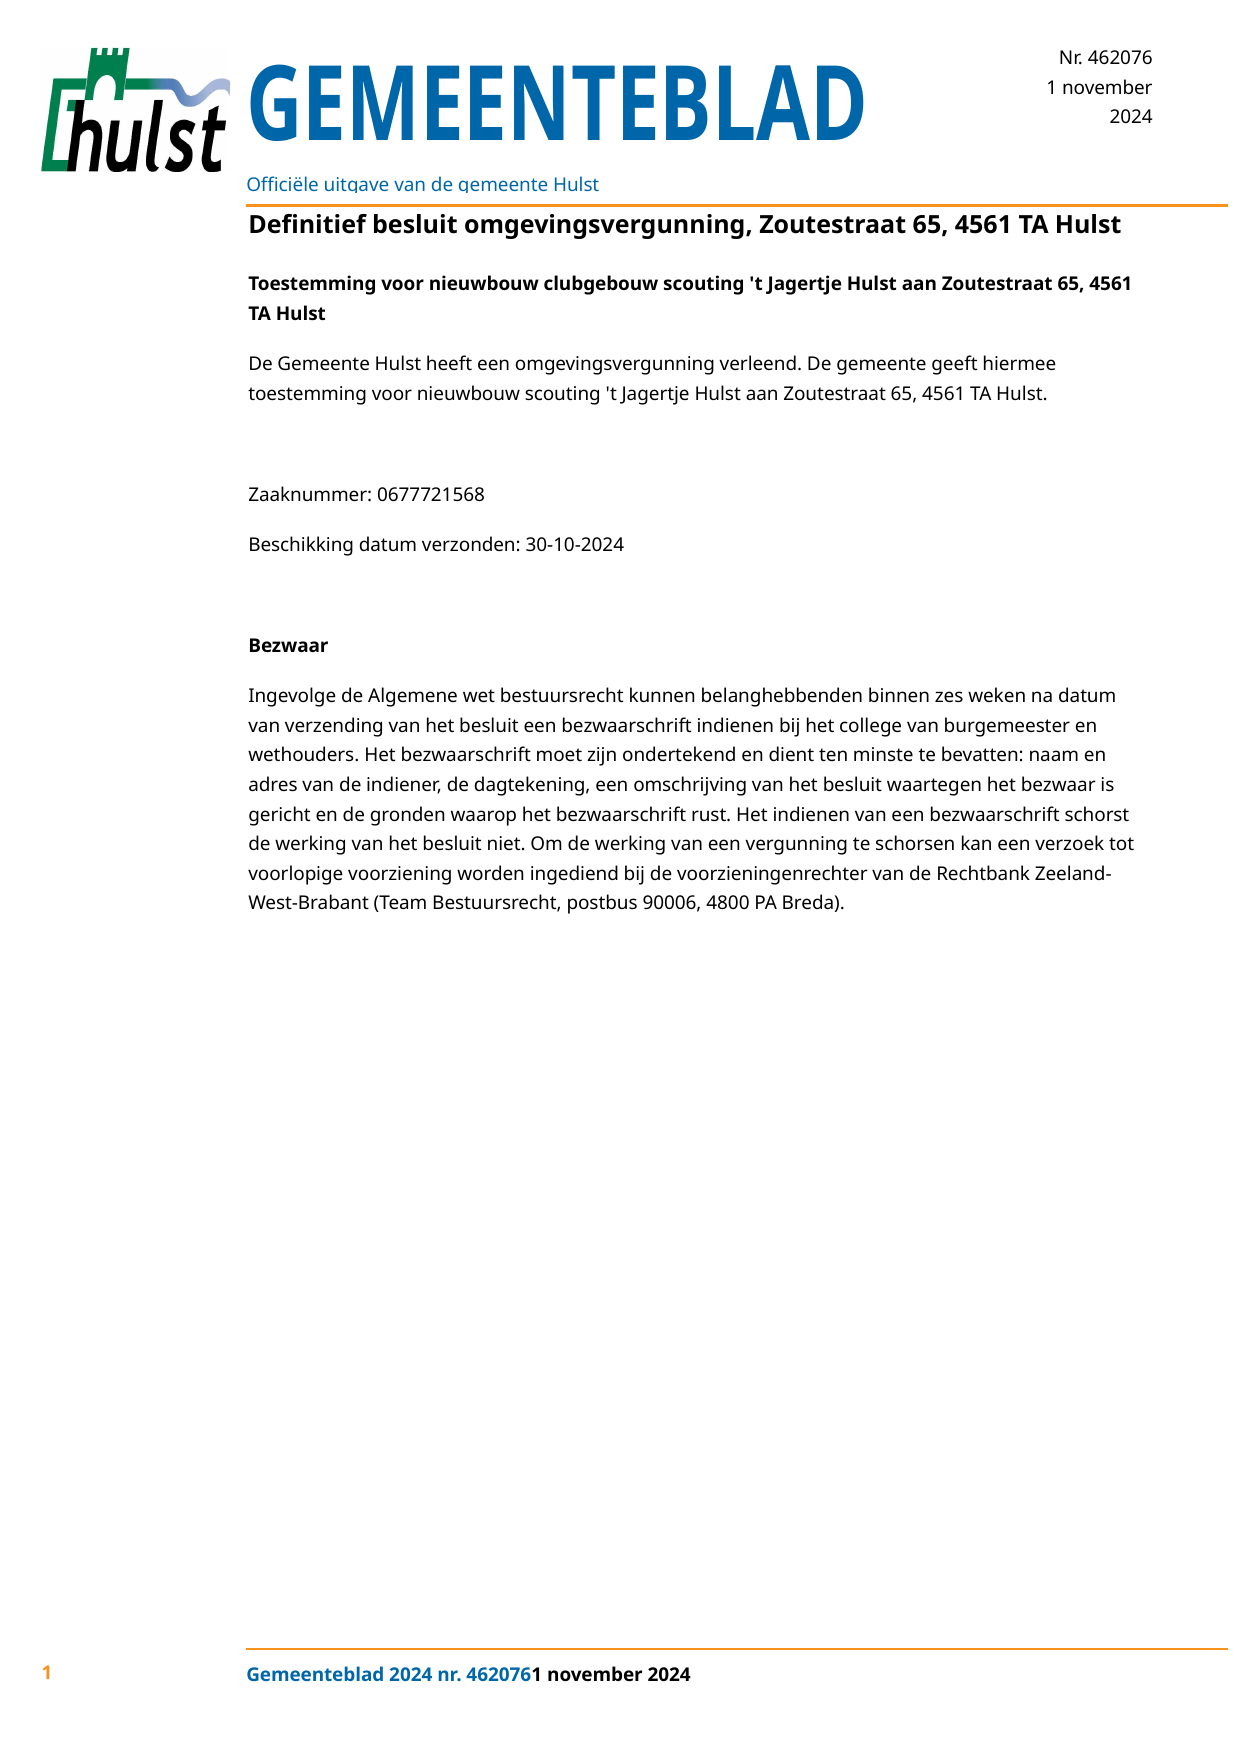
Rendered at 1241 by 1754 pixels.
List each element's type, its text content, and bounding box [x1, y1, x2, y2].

text Definitief besluit omgevingsvergunning, Zoutestraat 65, 4561 TA Hulst [248, 207, 1152, 241]
text De Gemeente Hulst heeft een omgevingsvergunning verleend. De gemeente geeft hiermee toestemming voor nieuwbouw scouting 't Jagertje Hulst aan Zoutestraat 65, 4561 TA Hulst. [248, 350, 1152, 406]
text Toestemming voor nieuwbouw clubgebouw scouting 't Jagertje Hulst aan Zoutestraat 65, 4561 TA Hulst [248, 270, 1152, 326]
text Ingevolge de Algemene wet bestuursrecht kunnen belanghebbenden binnen zes weken na datum van verzending van het besluit een bezwaarschrift indienen bij het college van burgemeester en wethouders. Het bezwaarschrift moet zijn ondertekend en dient ten minste te bevatten: naam en adres van de indiener, de dagtekening, een omschrijving van het besluit waartegen het bezwaar is gericht en de gronden waarop het bezwaarschrift rust. Het indienen van een bezwaarschrift schorst de werking van het besluit niet. Om de werking van een vergunning te schorsen kan een verzoek tot voorlopige voorziening worden ingediend bij de voorzieningenrechter van de Rechtbank Zeeland-West-Brabant (Team Bestuursrecht, postbus 90006, 4800 PA Breda). [248, 682, 1152, 915]
picture [41, 47, 231, 172]
text Beschikking datum verzonden: 30-10-2024 [248, 531, 1152, 557]
text Zaaknummer: 0677721568 [248, 481, 1152, 506]
text Bezwaar [248, 632, 1152, 658]
